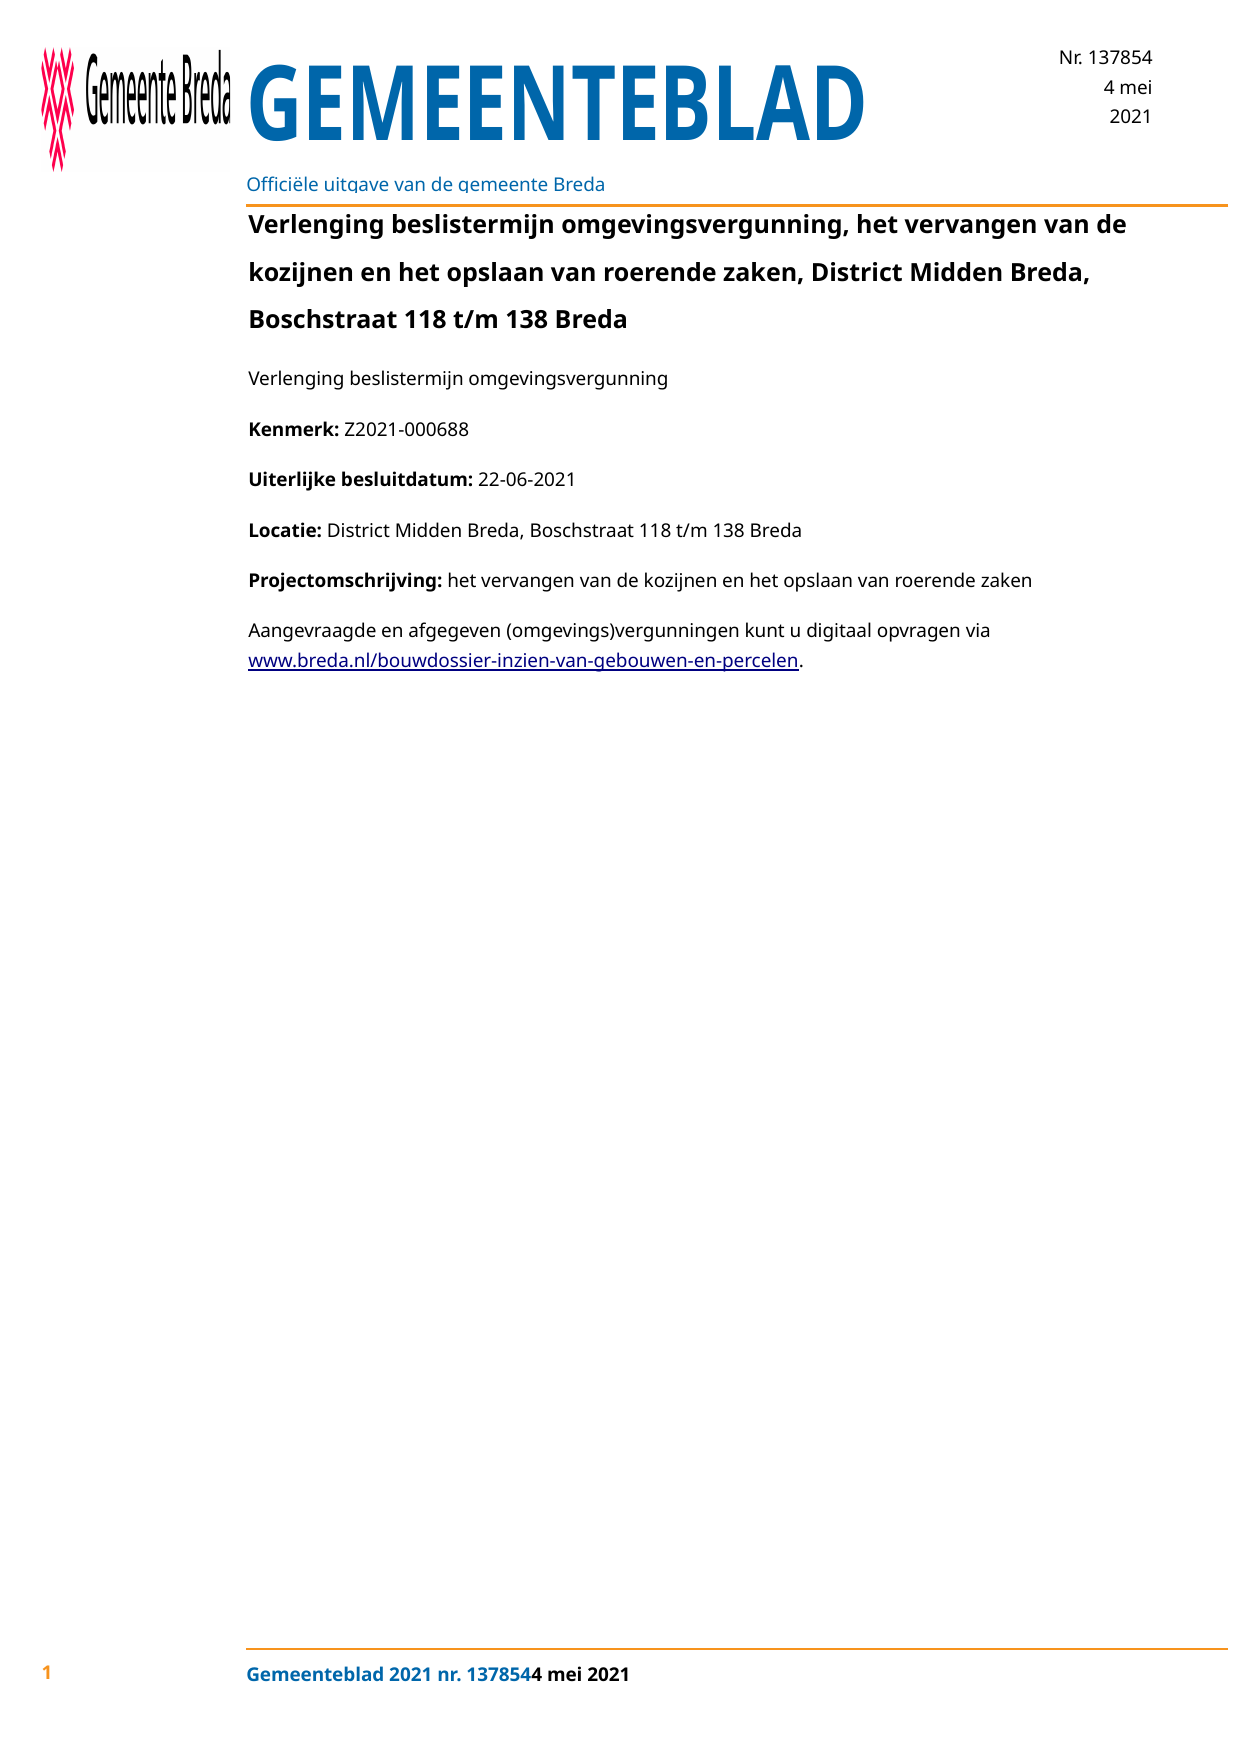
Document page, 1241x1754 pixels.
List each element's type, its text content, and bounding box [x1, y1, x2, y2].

text Locatie: District Midden Breda, Boschstraat 118 t/m 138 Breda [248, 517, 1152, 542]
text Projectomschrijving: het vervangen van de kozijnen en het opslaan van roerende zaken [248, 567, 1152, 593]
text Kenmerk: Z2021-000688 [248, 416, 1152, 442]
text Verlenging beslistermijn omgevingsvergunning [248, 366, 1152, 391]
text Uiterlijke besluitdatum: 22-06-2021 [248, 466, 1152, 492]
text Verlenging beslistermijn omgevingsvergunning, het vervangen van de kozijnen en het opslaan van roerende zaken, District Midden Breda, Boschstraat 118 t/m 138 Breda [248, 207, 1152, 336]
text Aangevraagde en afgegeven (omgevings)vergunningen kunt u digitaal opvragen via www.breda.nl/bouwdossier-inzien-van-gebouwen-en-percelen. [248, 618, 1152, 673]
picture [41, 47, 231, 172]
